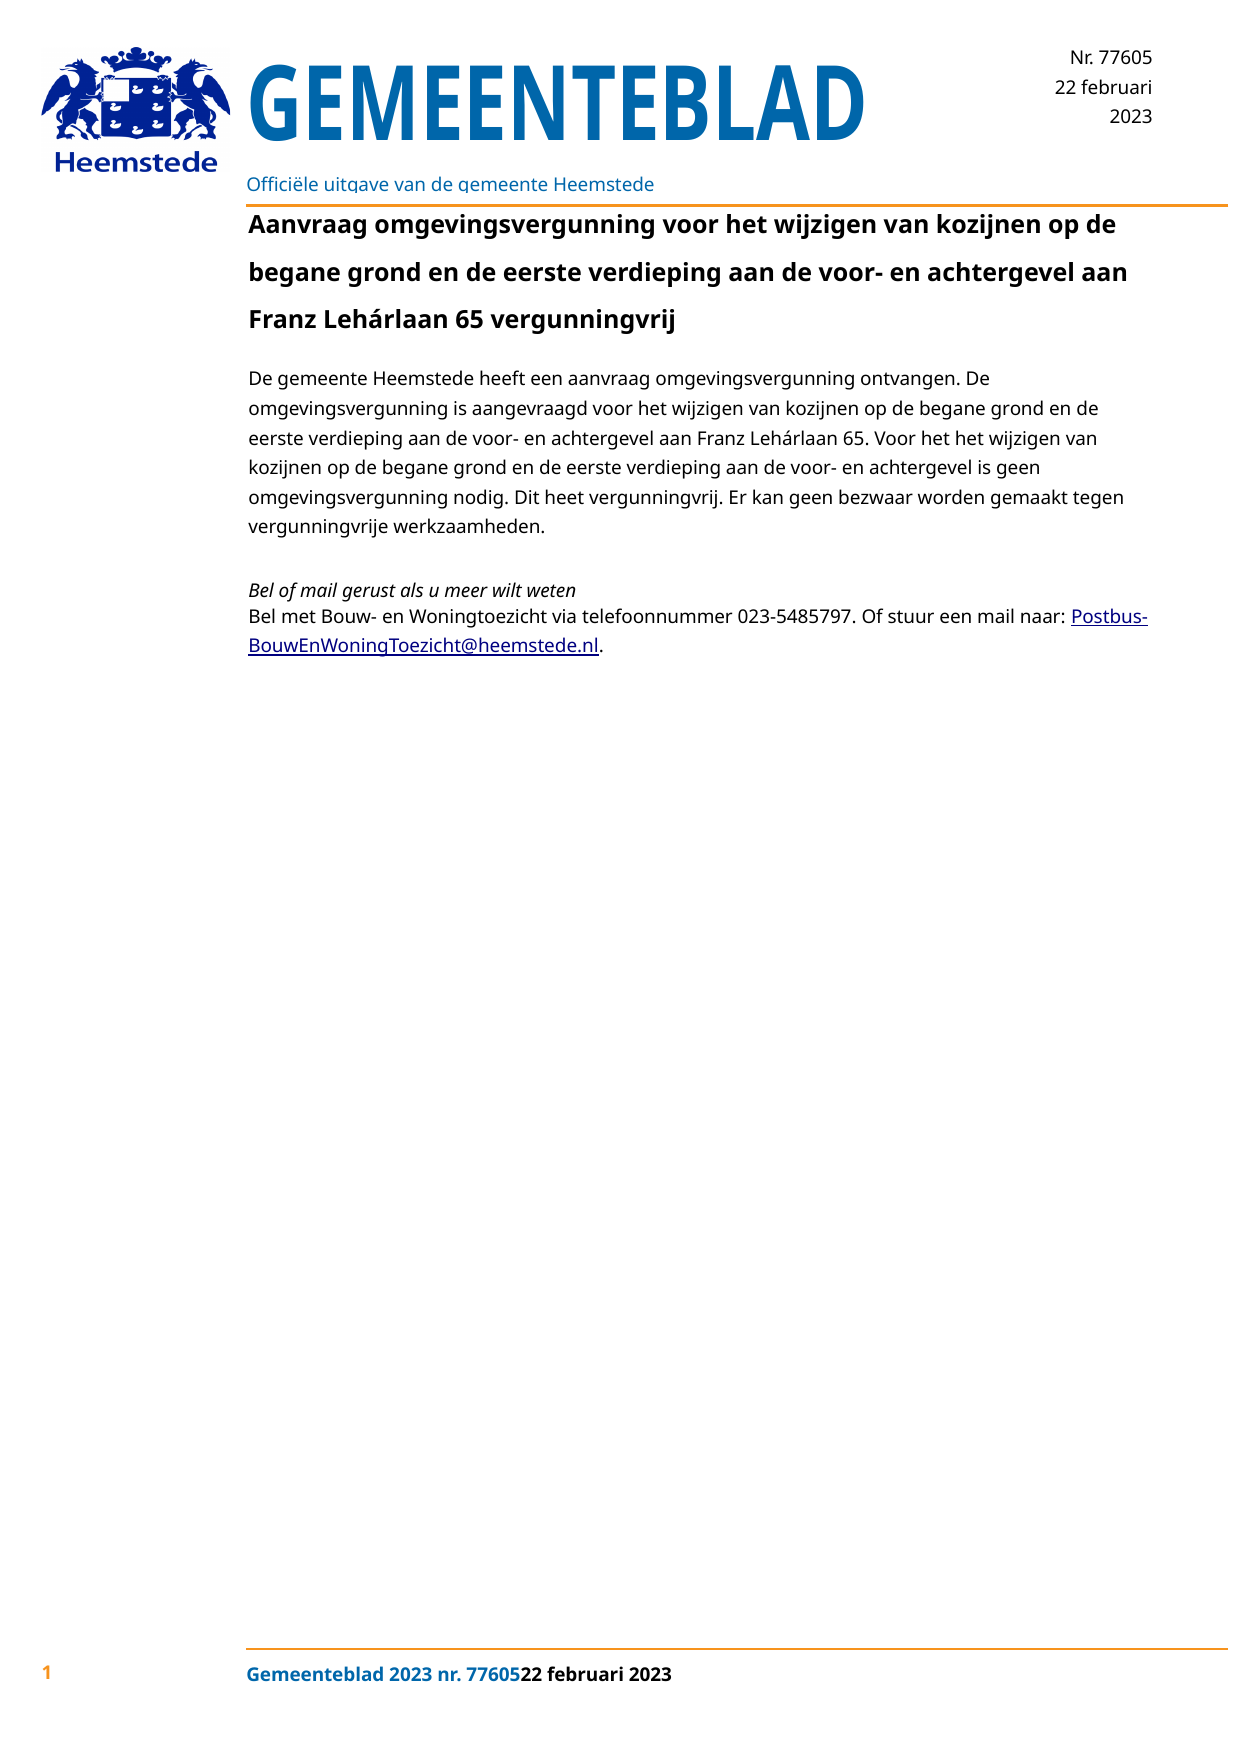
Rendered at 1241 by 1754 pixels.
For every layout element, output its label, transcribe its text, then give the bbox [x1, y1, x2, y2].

text De gemeente Heemstede heeft een aanvraag omgevingsvergunning ontvangen. De omgevingsvergunning is aangevraagd voor het wijzigen van kozijnen op de begane grond en de eerste verdieping aan de voor- en achtergevel aan Franz Lehárlaan 65. Voor het het wijzigen van kozijnen op de begane grond en de eerste verdieping aan de voor- en achtergevel is geen omgevingsvergunning nodig. Dit heet vergunningvrij. Er kan geen bezwaar worden gemaakt tegen vergunningvrije werkzaamheden. [248, 366, 1152, 539]
text Bel met Bouw- en Woningtoezicht via telefoonnummer 023-5485797. Of stuur een mail naar: Postbus-BouwEnWoningToezicht@heemstede.nl. [248, 603, 1152, 658]
text Bel of mail gerust als u meer wilt weten [248, 577, 1152, 603]
text Aanvraag omgevingsvergunning voor het wijzigen van kozijnen op de begane grond en de eerste verdieping aan de voor- en achtergevel aan Franz Lehárlaan 65 vergunningvrij [248, 207, 1152, 336]
picture [41, 47, 231, 172]
